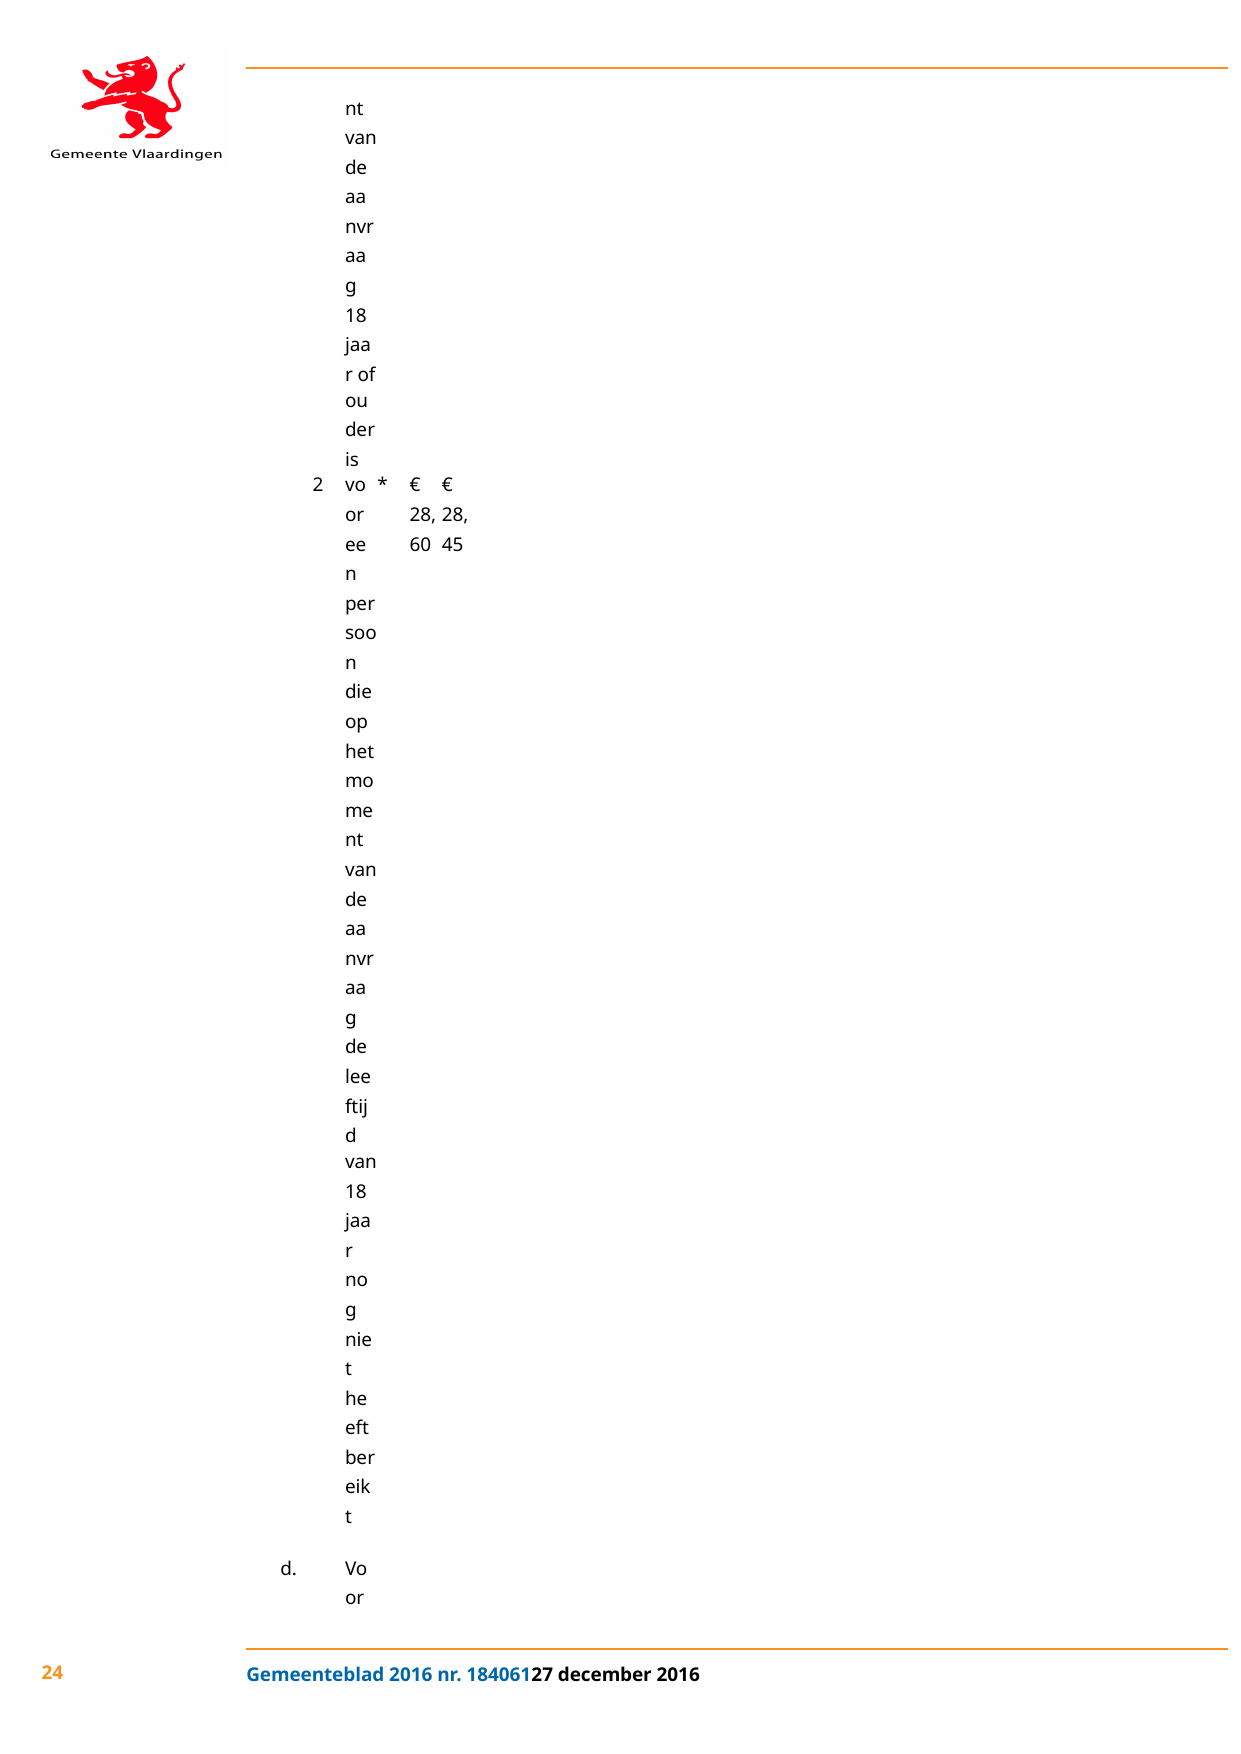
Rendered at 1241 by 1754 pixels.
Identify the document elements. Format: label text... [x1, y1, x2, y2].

table_cell € 28,45 [442, 472, 474, 1148]
table_cell [442, 1555, 474, 1610]
table_cell [409, 95, 442, 387]
table_cell nt van de aanvraag 18 jaar of [345, 95, 377, 387]
table_cell d. [280, 1555, 312, 1610]
table_cell [313, 1555, 345, 1610]
table_cell [313, 95, 345, 387]
table_cell [313, 387, 345, 472]
table_cell * [377, 472, 409, 1148]
table_cell [248, 472, 280, 1148]
table_cell [280, 1529, 312, 1555]
table_cell ouder is [345, 387, 377, 472]
table_cell € 28,60 [409, 472, 442, 1148]
table_cell [377, 1148, 409, 1529]
table_cell [377, 1555, 409, 1610]
table_cell [377, 1529, 409, 1555]
table_cell [442, 1148, 474, 1529]
table_cell Voor [345, 1555, 377, 1610]
table_cell [409, 387, 442, 472]
table_cell [248, 387, 280, 472]
table_cell [248, 95, 280, 387]
table_cell [442, 387, 474, 472]
table_cell [248, 1529, 280, 1555]
picture [41, 47, 231, 172]
table_cell [280, 472, 312, 1148]
table_cell [409, 1148, 442, 1529]
table_cell [409, 1555, 442, 1610]
table_cell [442, 1529, 474, 1555]
table_cell voor een persoon die op het moment van de aanvraag de leeftijd [345, 472, 377, 1148]
table_cell 2 [313, 472, 345, 1148]
table_cell [377, 95, 409, 387]
table_cell [377, 387, 409, 472]
table_cell [313, 1148, 345, 1529]
table_cell [280, 387, 312, 472]
table_cell [442, 95, 474, 387]
table_cell van 18 jaar nog niet heeft bereikt [345, 1148, 377, 1529]
table_cell [248, 1555, 280, 1610]
table_cell [280, 1148, 312, 1529]
table_cell [280, 95, 312, 387]
table_cell [248, 1148, 280, 1529]
table_cell [345, 1529, 377, 1555]
table_cell [409, 1529, 442, 1555]
table_cell [313, 1529, 345, 1555]
